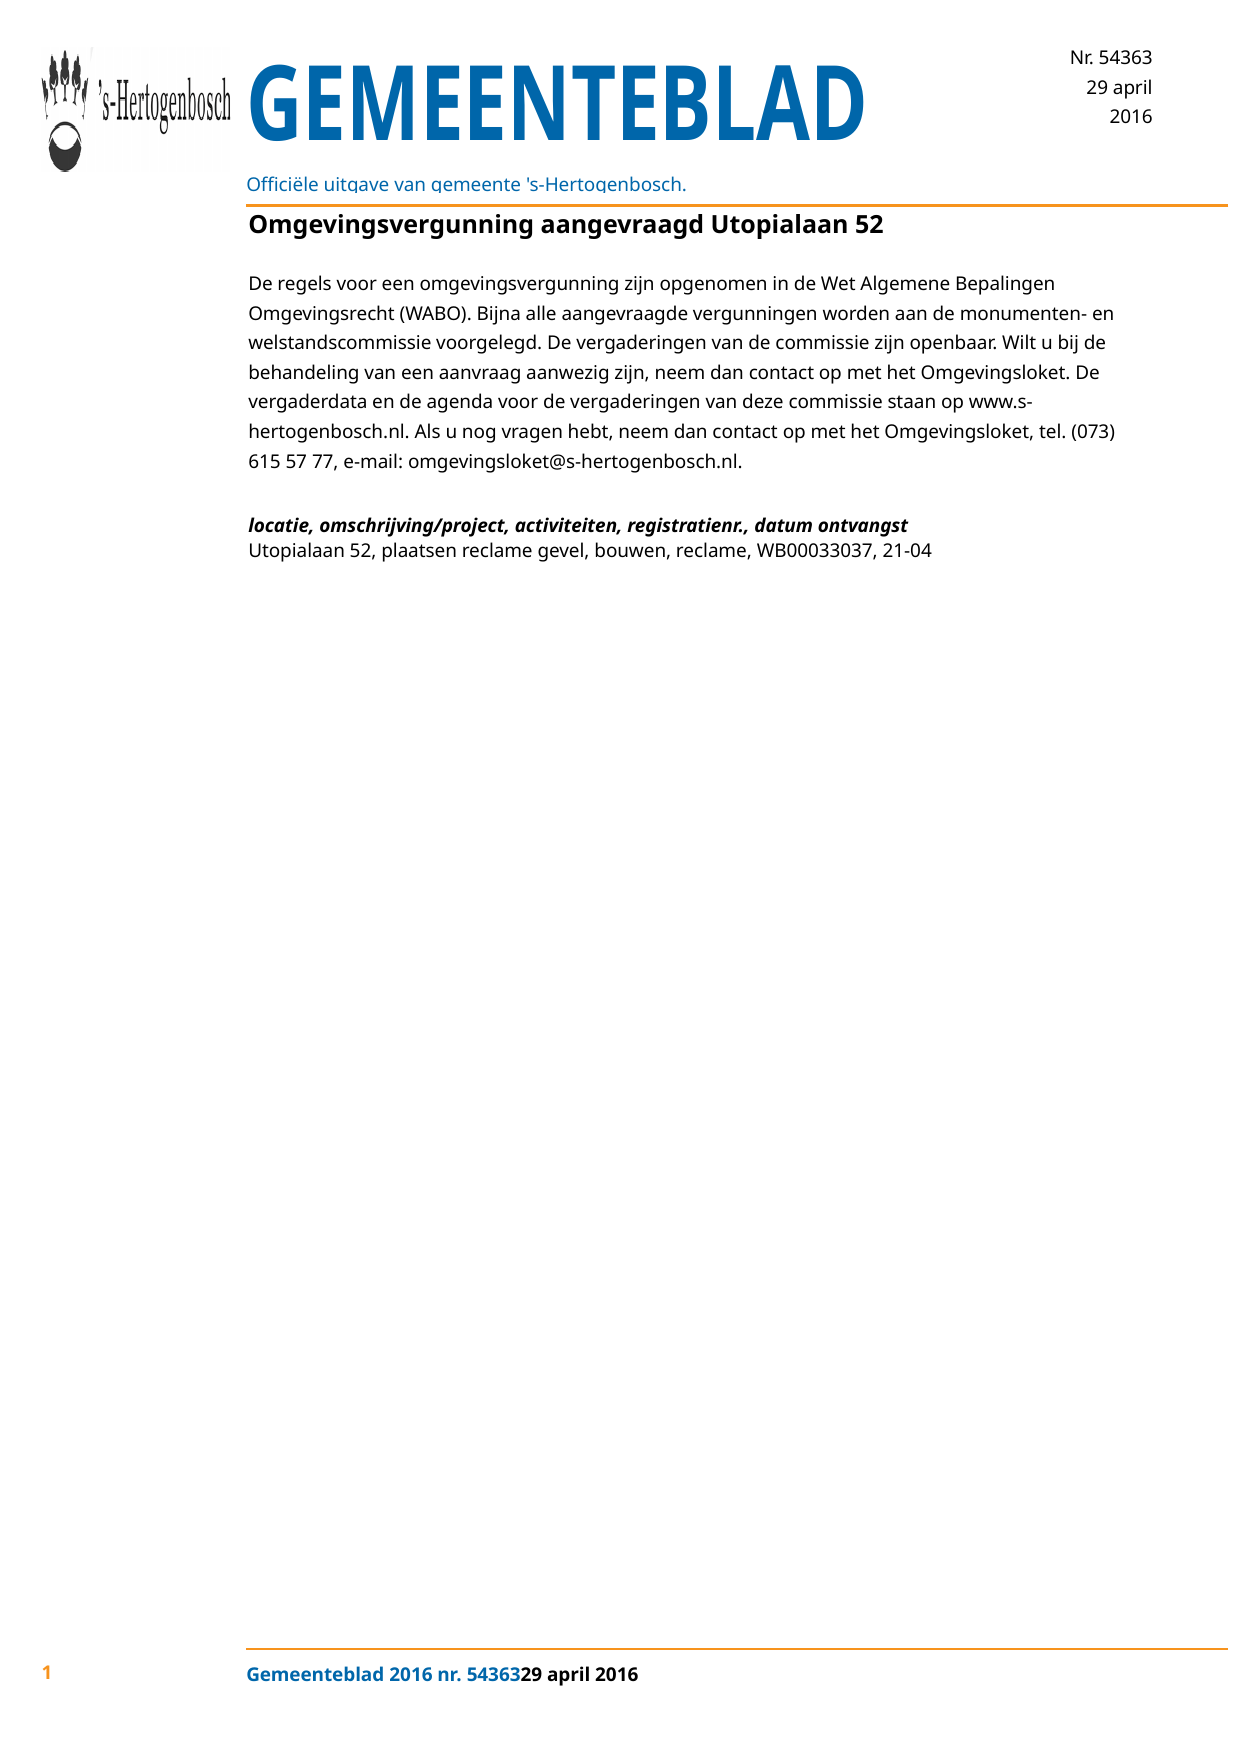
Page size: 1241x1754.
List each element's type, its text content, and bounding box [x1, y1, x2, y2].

text Utopialaan 52, plaatsen reclame gevel, bouwen, reclame, WB00033037, 21-04 [248, 537, 1152, 563]
picture [41, 47, 231, 172]
text De regels voor een omgevingsvergunning zijn opgenomen in de Wet Algemene Bepalingen Omgevingsrecht (WABO). Bijna alle aangevraagde vergunningen worden aan de monumenten- en welstandscommissie voorgelegd. De vergaderingen van de commissie zijn openbaar. Wilt u bij de behandeling van een aanvraag aanwezig zijn, neem dan contact op met het Omgevingsloket. De vergaderdata en de agenda voor de vergaderingen van deze commissie staan op www.s-hertogenbosch.nl. Als u nog vragen hebt, neem dan contact op met het Omgevingsloket, tel. (073) 615 57 77, e-mail: omgevingsloket@s-hertogenbosch.nl. [248, 270, 1152, 473]
text locatie, omschrijving/project, activiteiten, registratienr., datum ontvangst [248, 512, 1152, 537]
text Omgevingsvergunning aangevraagd Utopialaan 52 [248, 207, 1152, 241]
